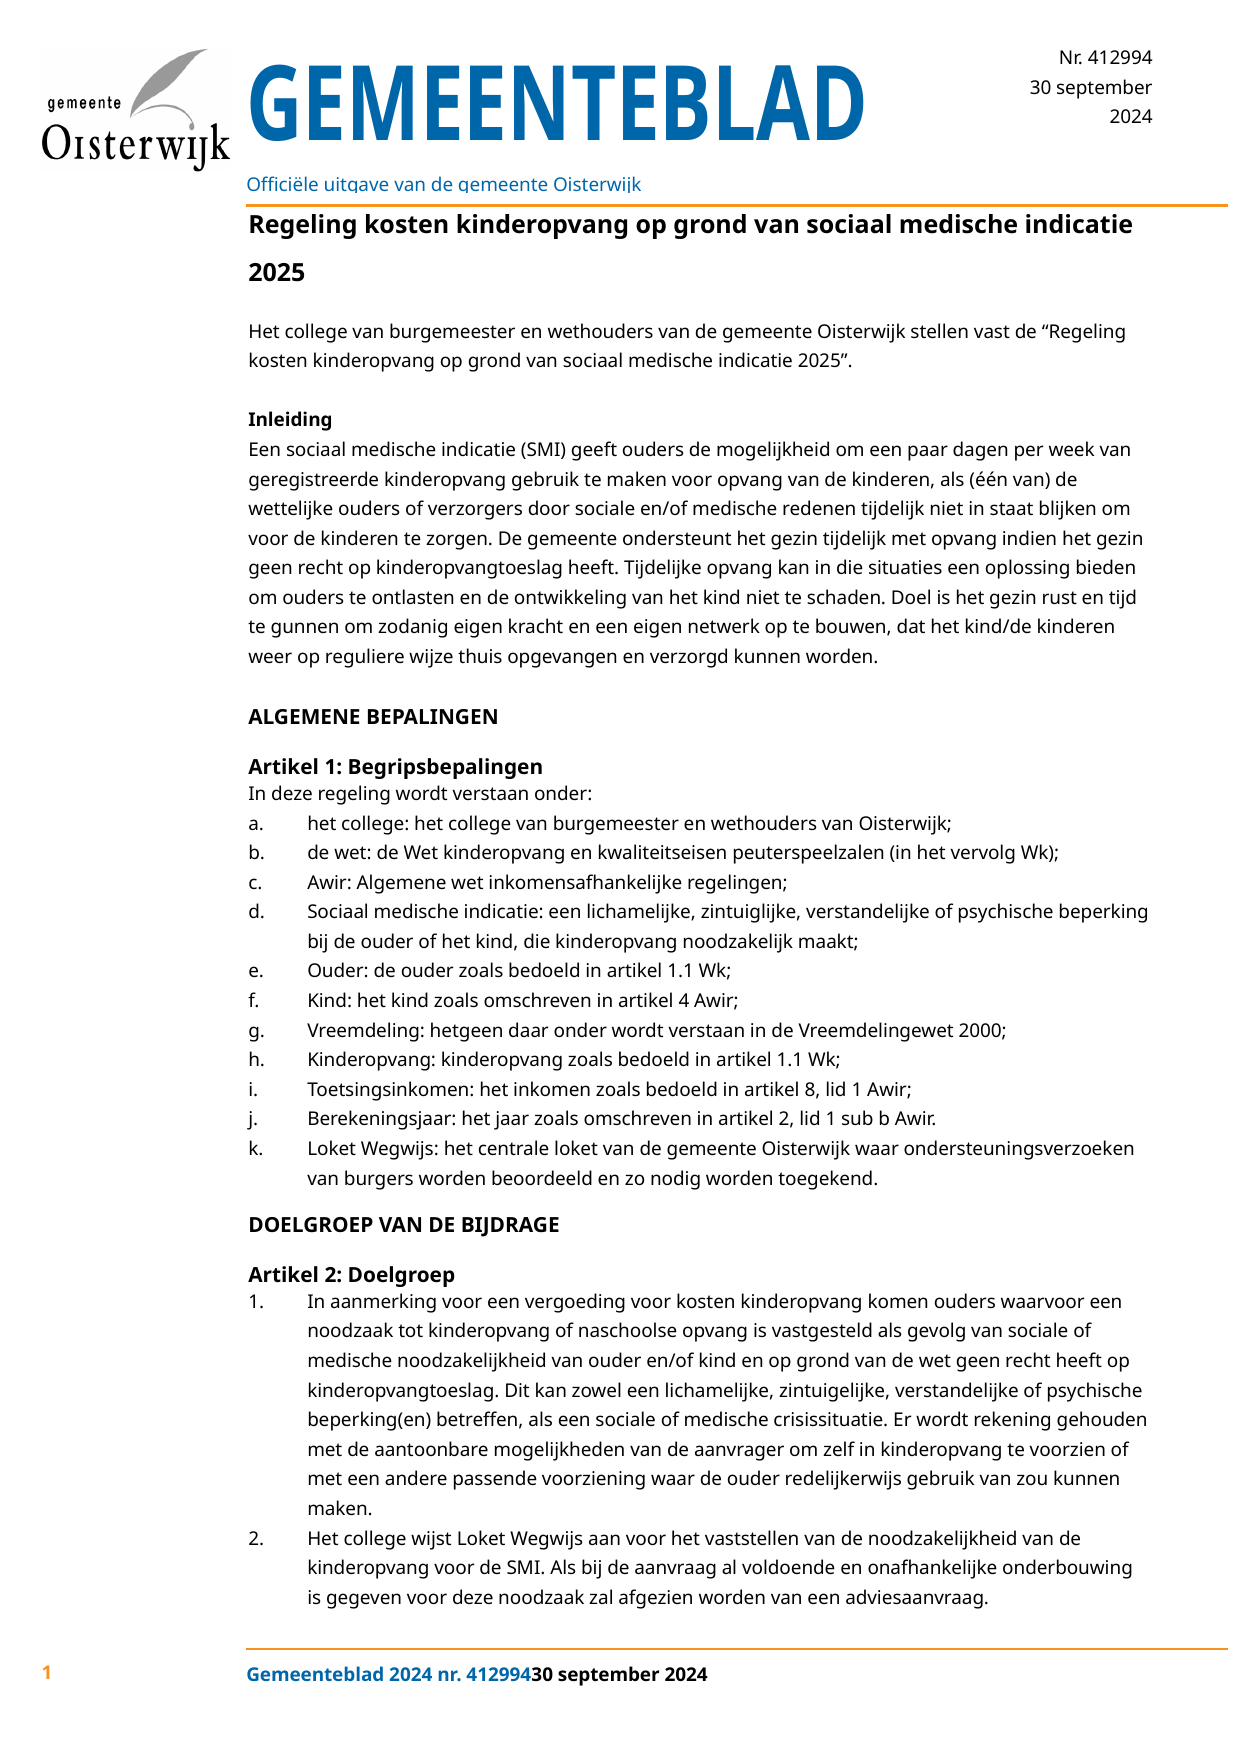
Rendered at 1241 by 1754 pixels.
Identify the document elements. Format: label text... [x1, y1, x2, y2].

list de wet: de Wet kinderopvang en kwaliteitseisen peuterspeelzalen (in het vervolg Wk); [248, 839, 1152, 865]
list Awir: Algemene wet inkomensafhankelijke regelingen; [248, 869, 1152, 895]
text Een sociaal medische indicatie (SMI) geeft ouders de mogelijkheid om een paar dagen per week van geregistreerde kinderopvang gebruik te maken voor opvang van de kinderen, als (één van) de wettelijke ouders of verzorgers door sociale en/of medische redenen tijdelijk niet in staat blijken om voor de kinderen te zorgen. De gemeente ondersteunt het gezin tijdelijk met opvang indien het gezin geen recht op kinderopvangtoeslag heeft. Tijdelijke opvang kan in die situaties een oplossing bieden om ouders te ontlasten en de ontwikkeling van het kind niet te schaden. Doel is het gezin rust en tijd te gunnen om zodanig eigen kracht en een eigen netwerk op te bouwen, dat het kind/de kinderen weer op reguliere wijze thuis opgevangen en verzorgd kunnen worden. [248, 436, 1152, 669]
list Sociaal medische indicatie: een lichamelijke, zintuiglijke, verstandelijke of psychische beperking bij de ouder of het kind, die kinderopvang noodzakelijk maakt; [248, 898, 1152, 954]
text DOELGROEP VAN DE BIJDRAGE [248, 1210, 1152, 1239]
picture [41, 47, 231, 172]
list Het college wijst Loket Wegwijs aan voor het vaststellen van de noodzakelijkheid van de kinderopvang voor de SMI. Als bij de aanvraag al voldoende en onafhankelijke onderbouwing is gegeven voor deze noodzaak zal afgezien worden van een adviesaanvraag. [248, 1525, 1152, 1610]
text ALGEMENE BEPALINGEN [248, 702, 1152, 731]
text Het college van burgemeester en wethouders van de gemeente Oisterwijk stellen vast de “Regeling kosten kinderopvang op grond van sociaal medische indicatie 2025”. [248, 318, 1152, 373]
list Berekeningsjaar: het jaar zoals omschreven in artikel 2, lid 1 sub b Awir. [248, 1106, 1152, 1131]
list In aanmerking voor een vergoeding voor kosten kinderopvang komen ouders waarvoor een noodzaak tot kinderopvang of naschoolse opvang is vastgesteld als gevolg van sociale of medische noodzakelijkheid van ouder en/of kind en op grond van de wet geen recht heeft op kinderopvangtoeslag. Dit kan zowel een lichamelijke, zintuigelijke, verstandelijke of psychische beperking(en) betreffen, als een sociale of medische crisissituatie. Er wordt rekening gehouden met de aantoonbare mogelijkheden van de aanvrager om zelf in kinderopvang te voorzien of met een andere passende voorziening waar de ouder redelijkerwijs gebruik van zou kunnen maken. [248, 1288, 1152, 1521]
list Loket Wegwijs: het centrale loket van de gemeente Oisterwijk waar ondersteuningsverzoeken van burgers worden beoordeeld en zo nodig worden toegekend. [248, 1135, 1152, 1191]
text Artikel 2: Doelgroep [248, 1260, 1152, 1288]
list het college: het college van burgemeester en wethouders van Oisterwijk; [248, 810, 1152, 836]
text Artikel 1: Begripsbepalingen [248, 752, 1152, 780]
list Ouder: de ouder zoals bedoeld in artikel 1.1 Wk; [248, 958, 1152, 983]
text Regeling kosten kinderopvang op grond van sociaal medische indicatie 2025 [248, 207, 1152, 288]
list Vreemdeling: hetgeen daar onder wordt verstaan in de Vreemdelingewet 2000; [248, 1017, 1152, 1043]
text In deze regeling wordt verstaan onder: [248, 780, 1152, 806]
list Toetsingsinkomen: het inkomen zoals bedoeld in artikel 8, lid 1 Awir; [248, 1076, 1152, 1102]
list Kinderopvang: kinderopvang zoals bedoeld in artikel 1.1 Wk; [248, 1046, 1152, 1072]
list Kind: het kind zoals omschreven in artikel 4 Awir; [248, 987, 1152, 1013]
text Inleiding [248, 407, 1152, 432]
